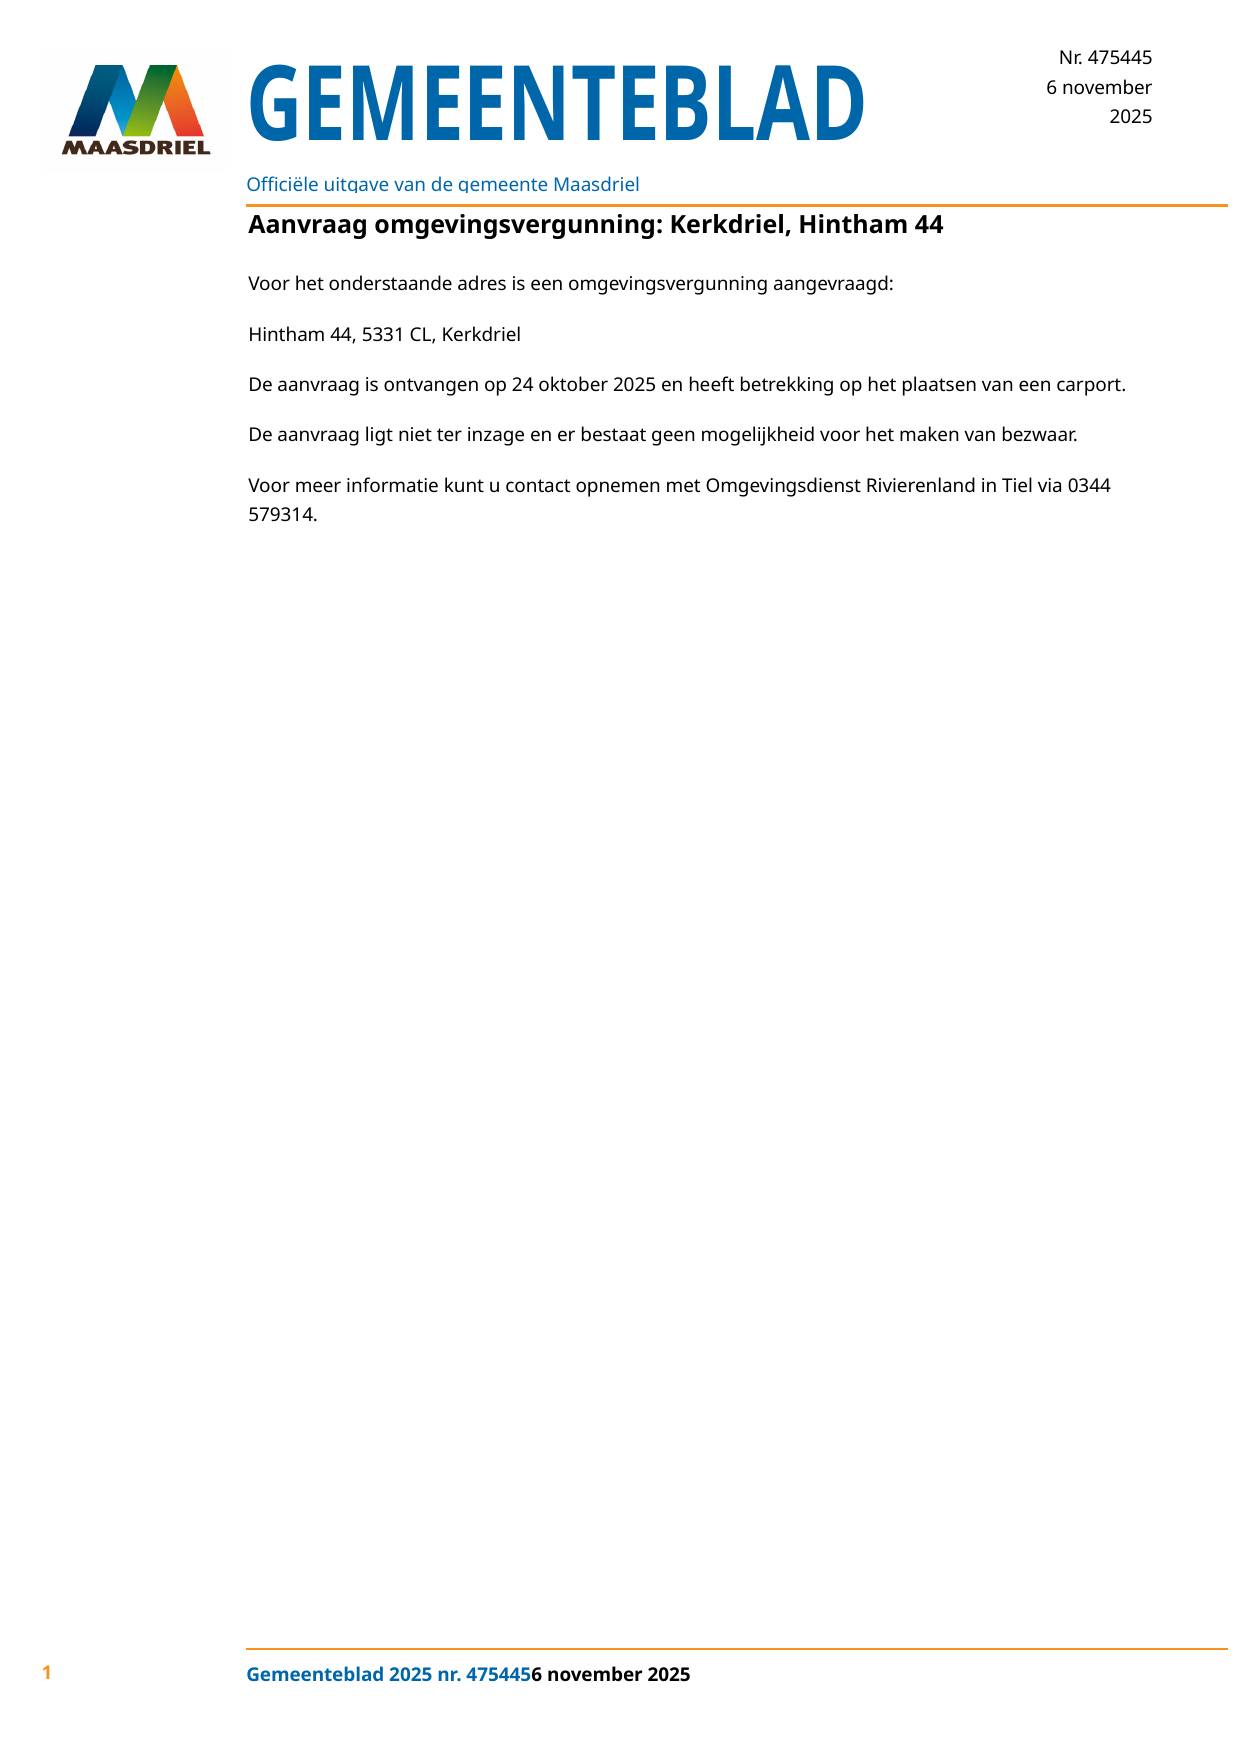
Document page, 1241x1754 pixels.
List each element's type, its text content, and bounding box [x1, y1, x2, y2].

text Voor het onderstaande adres is een omgevingsvergunning aangevraagd: [248, 270, 1152, 296]
text De aanvraag ligt niet ter inzage en er bestaat geen mogelijkheid voor het maken van bezwaar. [248, 422, 1152, 447]
picture [41, 47, 231, 172]
text De aanvraag is ontvangen op 24 oktober 2025 en heeft betrekking op het plaatsen van een carport. [248, 371, 1152, 397]
text Hintham 44, 5331 CL, Kerkdriel [248, 321, 1152, 346]
text Aanvraag omgevingsvergunning: Kerkdriel, Hintham 44 [248, 207, 1152, 241]
text Voor meer informatie kunt u contact opnemen met Omgevingsdienst Rivierenland in Tiel via 0344 579314. [248, 472, 1152, 527]
